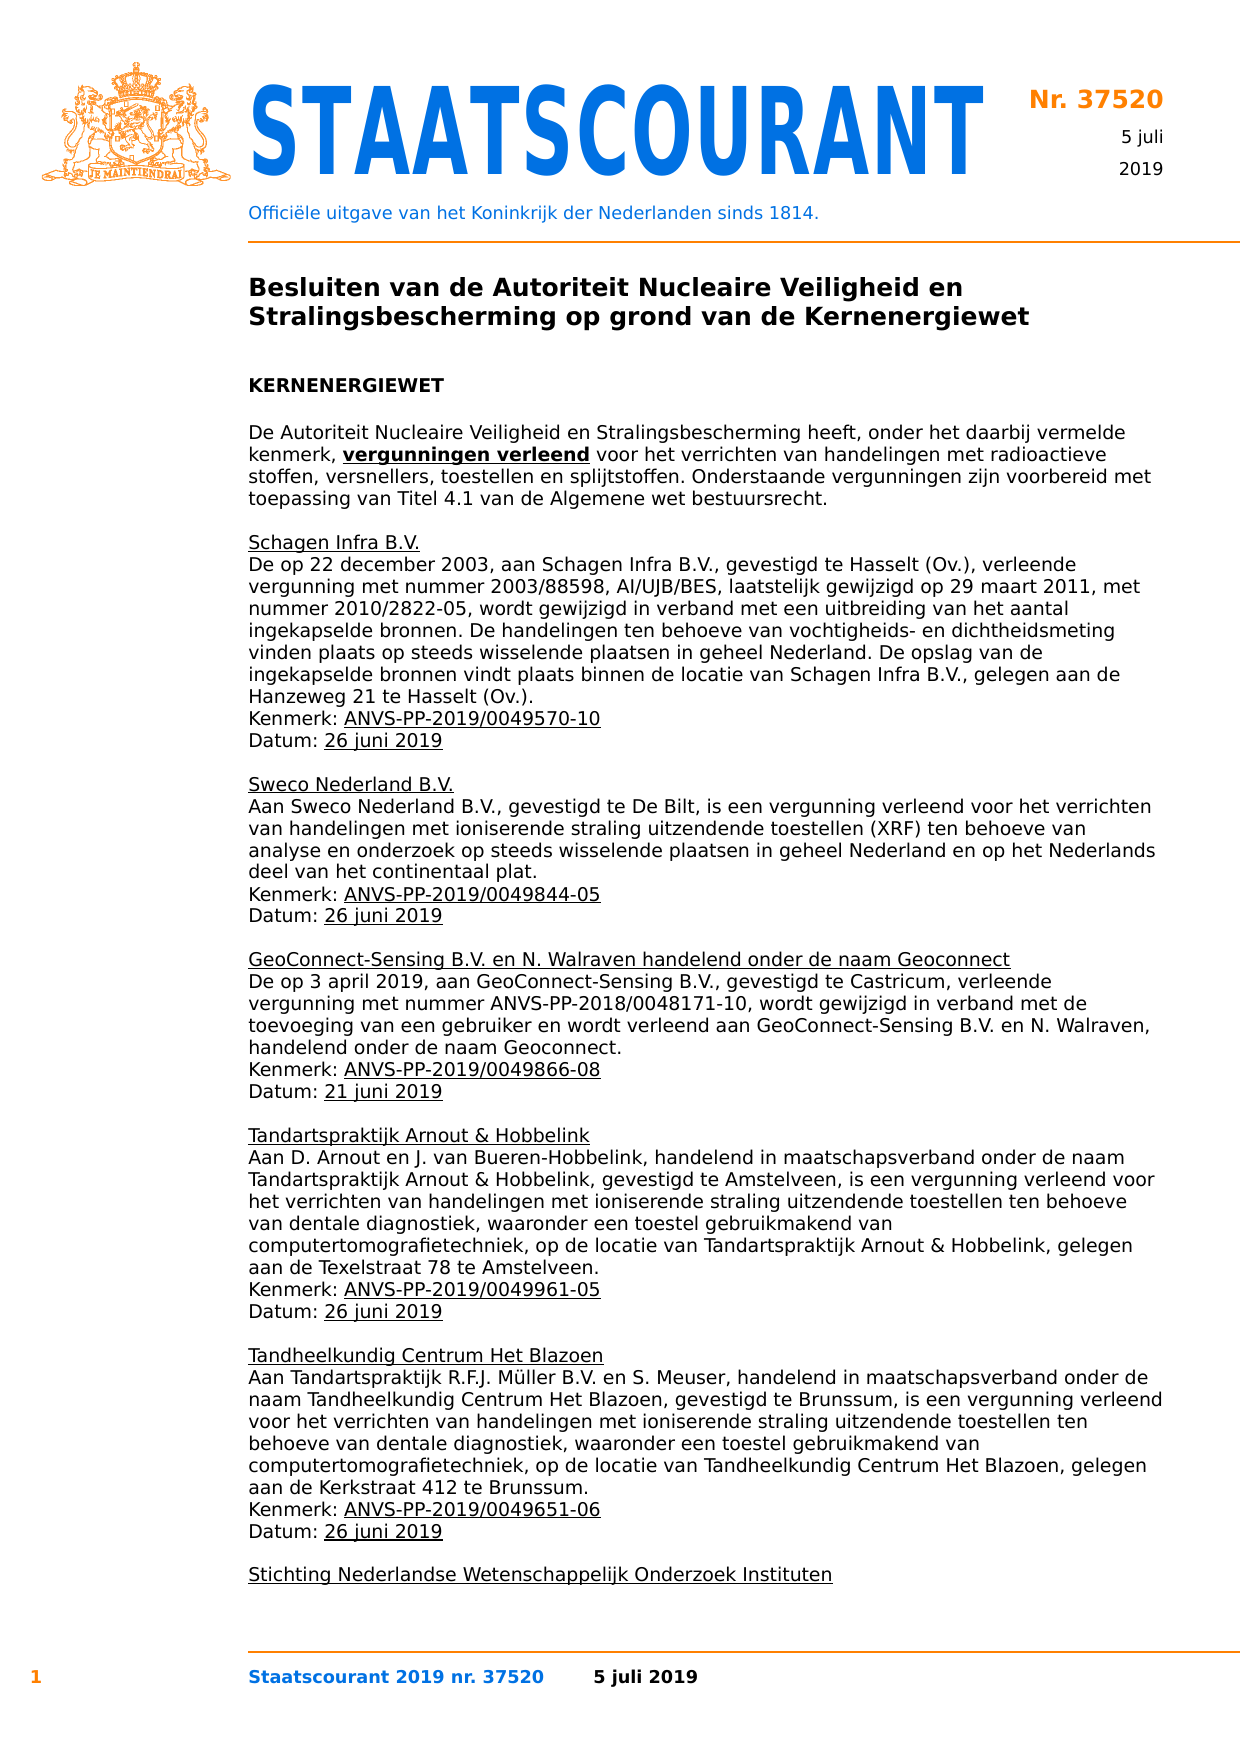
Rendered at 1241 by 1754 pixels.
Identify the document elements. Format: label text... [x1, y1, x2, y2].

subtitle KERNENERGIEWET [248, 375, 1163, 397]
table_cell 5 juli [998, 121, 1240, 153]
picture [41, 62, 231, 186]
text Kenmerk: ANVS-PP-2019/0049651-06 [248, 1498, 1163, 1521]
text Datum: 26 juni 2019 [248, 1521, 1163, 1542]
text Datum: 26 juni 2019 [248, 1301, 1163, 1323]
text Datum: 26 juni 2019 [248, 730, 1163, 752]
text GeoConnect-Sensing B.V. en N. Walraven handelend onder de naam Geoconnect [248, 949, 1163, 971]
text De op 22 december 2003, aan Schagen Infra B.V., gevestigd te Hasselt (Ov.), verleende vergunning met nummer 2003/88598, AI/UJB/BES, laatstelijk gewijzigd op 29 maart 2011, met nummer 2010/2822-05, wordt gewijzigd in verband met een uitbreiding van het aantal ingekapselde bronnen. De handelingen ten behoeve van vochtigheids- en dichtheidsmeting vinden plaats op steeds wisselende plaatsen in geheel Nederland. De opslag van de ingekapselde bronnen vindt plaats binnen de locatie van Schagen Infra B.V., gelegen aan de Hanzeweg 21 te Hasselt (Ov.). [248, 554, 1163, 708]
text Aan Tandartspraktijk R.F.J. Müller B.V. en S. Meuser, handelend in maatschapsverband onder de naam Tandheelkundig Centrum Het Blazoen, gevestigd te Brunssum, is een vergunning verleend voor het verrichten van handelingen met ioniserende straling uitzendende toestellen ten behoeve van dentale diagnostiek, waaronder een toestel gebruikmakend van computertomografietechniek, op de locatie van Tandheelkundig Centrum Het Blazoen, gelegen aan de Kerkstraat 412 te Brunssum. [248, 1367, 1163, 1498]
text Kenmerk: ANVS-PP-2019/0049961-05 [248, 1279, 1163, 1301]
table_cell Officiële uitgave van het Koninkrijk der Nederlanden sinds 1814. [248, 203, 1240, 241]
text Kenmerk: ANVS-PP-2019/0049570-10 [248, 708, 1163, 730]
text De Autoriteit Nucleaire Veiligheid en Stralingsbescherming heeft, onder het daarbij vermelde kenmerk, vergunningen verleend voor het verrichten van handelingen met radioactieve stoffen, versnellers, toestellen en splijtstoffen. Onderstaande vergunningen zijn voorbereid met toepassing van Titel 4.1 van de Algemene wet bestuursrecht. [248, 422, 1163, 510]
text Datum: 26 juni 2019 [248, 905, 1163, 927]
text Sweco Nederland B.V. [248, 773, 1163, 796]
text Kenmerk: ANVS-PP-2019/0049844-05 [248, 883, 1163, 905]
text Tandartspraktijk Arnout & Hobbelink [248, 1125, 1163, 1147]
table_header Nr. 37520 [998, 62, 1240, 121]
text De op 3 april 2019, aan GeoConnect-Sensing B.V., gevestigd te Castricum, verleende vergunning met nummer ANVS-PP-2018/0048171-10, wordt gewijzigd in verband met de toevoeging van een gebruiker en wordt verleend aan GeoConnect-Sensing B.V. en N. Walraven, handelend onder de naam Geoconnect. [248, 971, 1163, 1059]
text Aan D. Arnout en J. van Bueren-Hobbelink, handelend in maatschapsverband onder de naam Tandartspraktijk Arnout & Hobbelink, gevestigd te Amstelveen, is een vergunning verleend voor het verrichten van handelingen met ioniserende straling uitzendende toestellen ten behoeve van dentale diagnostiek, waaronder een toestel gebruikmakend van computertomografietechniek, op de locatie van Tandartspraktijk Arnout & Hobbelink, gelegen aan de Texelstraat 78 te Amstelveen. [248, 1147, 1163, 1279]
text Datum: 21 juni 2019 [248, 1081, 1163, 1103]
table_cell 2019 [998, 153, 1240, 203]
table_header STAATSCOURANT [248, 62, 998, 203]
text Tandheelkundig Centrum Het Blazoen [248, 1345, 1163, 1367]
text Stichting Nederlandse Wetenschappelijk Onderzoek Instituten [248, 1564, 1163, 1586]
text Aan Sweco Nederland B.V., gevestigd te De Bilt, is een vergunning verleend voor het verrichten van handelingen met ioniserende straling uitzendende toestellen (XRF) ten behoeve van analyse en onderzoek op steeds wisselende plaatsen in geheel Nederland en op het Nederlands deel van het continentaal plat. [248, 796, 1163, 883]
table_header [25, 62, 248, 241]
subtitle Besluiten van de Autoriteit Nucleaire Veiligheid en Stralingsbescherming op grond van de Kernenergiewet [248, 273, 1163, 331]
text Kenmerk: ANVS-PP-2019/0049866-08 [248, 1059, 1163, 1081]
text Schagen Infra B.V. [248, 532, 1163, 554]
